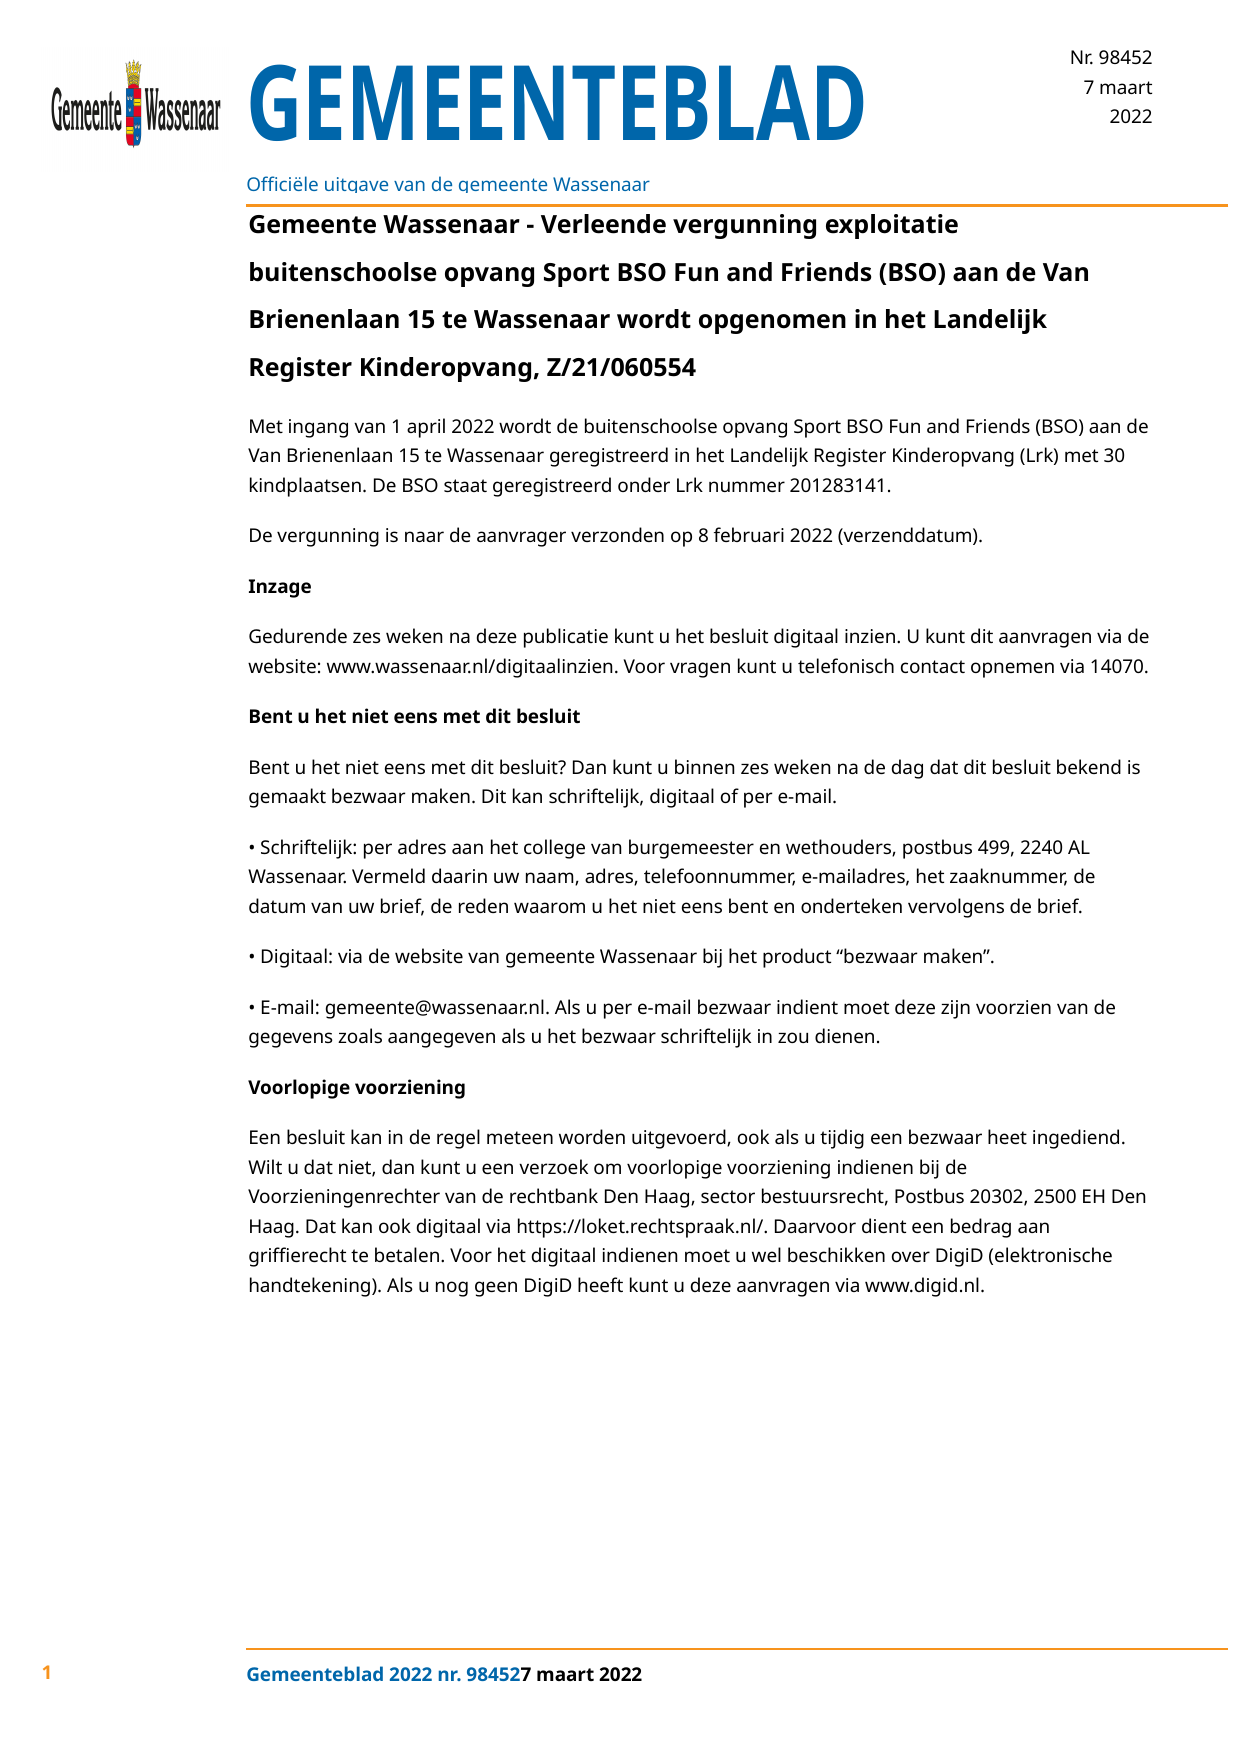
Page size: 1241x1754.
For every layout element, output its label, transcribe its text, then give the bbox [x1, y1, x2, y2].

text Een besluit kan in de regel meteen worden uitgevoerd, ook als u tijdig een bezwaar heet ingediend. Wilt u dat niet, dan kunt u een verzoek om voorlopige voorziening indienen bij de Voorzieningenrechter van de rechtbank Den Haag, sector bestuursrecht, Postbus 20302, 2500 EH Den Haag. Dat kan ook digitaal via https://loket.rechtspraak.nl/. Daarvoor dient een bedrag aan griffierecht te betalen. Voor het digitaal indienen moet u wel beschikken over DigiD (elektronische handtekening). Als u nog geen DigiD heeft kunt u deze aanvragen via www.digid.nl. [248, 1124, 1152, 1298]
text Inzage [248, 573, 1152, 599]
picture [41, 47, 231, 172]
text Gemeente Wassenaar - Verleende vergunning exploitatie buitenschoolse opvang Sport BSO Fun and Friends (BSO) aan de Van Brienenlaan 15 te Wassenaar wordt opgenomen in het Landelijk Register Kinderopvang, Z/21/060554 [248, 207, 1152, 384]
text • Schriftelijk: per adres aan het college van burgemeester en wethouders, postbus 499, 2240 AL Wassenaar. Vermeld daarin uw naam, adres, telefoonnummer, e-mailadres, het zaaknummer, de datum van uw brief, de reden waarom u het niet eens bent en onderteken vervolgens de brief. [248, 834, 1152, 919]
text Gedurende zes weken na deze publicatie kunt u het besluit digitaal inzien. U kunt dit aanvragen via de website: www.wassenaar.nl/digitaalinzien. Voor vragen kunt u telefonisch contact opnemen via 14070. [248, 623, 1152, 679]
text Voorlopige voorziening [248, 1074, 1152, 1100]
text Bent u het niet eens met dit besluit? Dan kunt u binnen zes weken na de dag dat dit besluit bekend is gemaakt bezwaar maken. Dit kan schriftelijk, digitaal of per e-mail. [248, 754, 1152, 809]
text • E-mail: gemeente@wassenaar.nl. Als u per e-mail bezwaar indient moet deze zijn voorzien van de gegevens zoals aangegeven als u het bezwaar schriftelijk in zou dienen. [248, 994, 1152, 1049]
text Met ingang van 1 april 2022 wordt de buitenschoolse opvang Sport BSO Fun and Friends (BSO) aan de Van Brienenlaan 15 te Wassenaar geregistreerd in het Landelijk Register Kinderopvang (Lrk) met 30 kindplaatsen. De BSO staat geregistreerd onder Lrk nummer 201283141. [248, 413, 1152, 498]
text • Digitaal: via de website van gemeente Wassenaar bij het product “bezwaar maken”. [248, 943, 1152, 969]
text De vergunning is naar de aanvrager verzonden op 8 februari 2022 (verzenddatum). [248, 523, 1152, 548]
text Bent u het niet eens met dit besluit [248, 703, 1152, 729]
